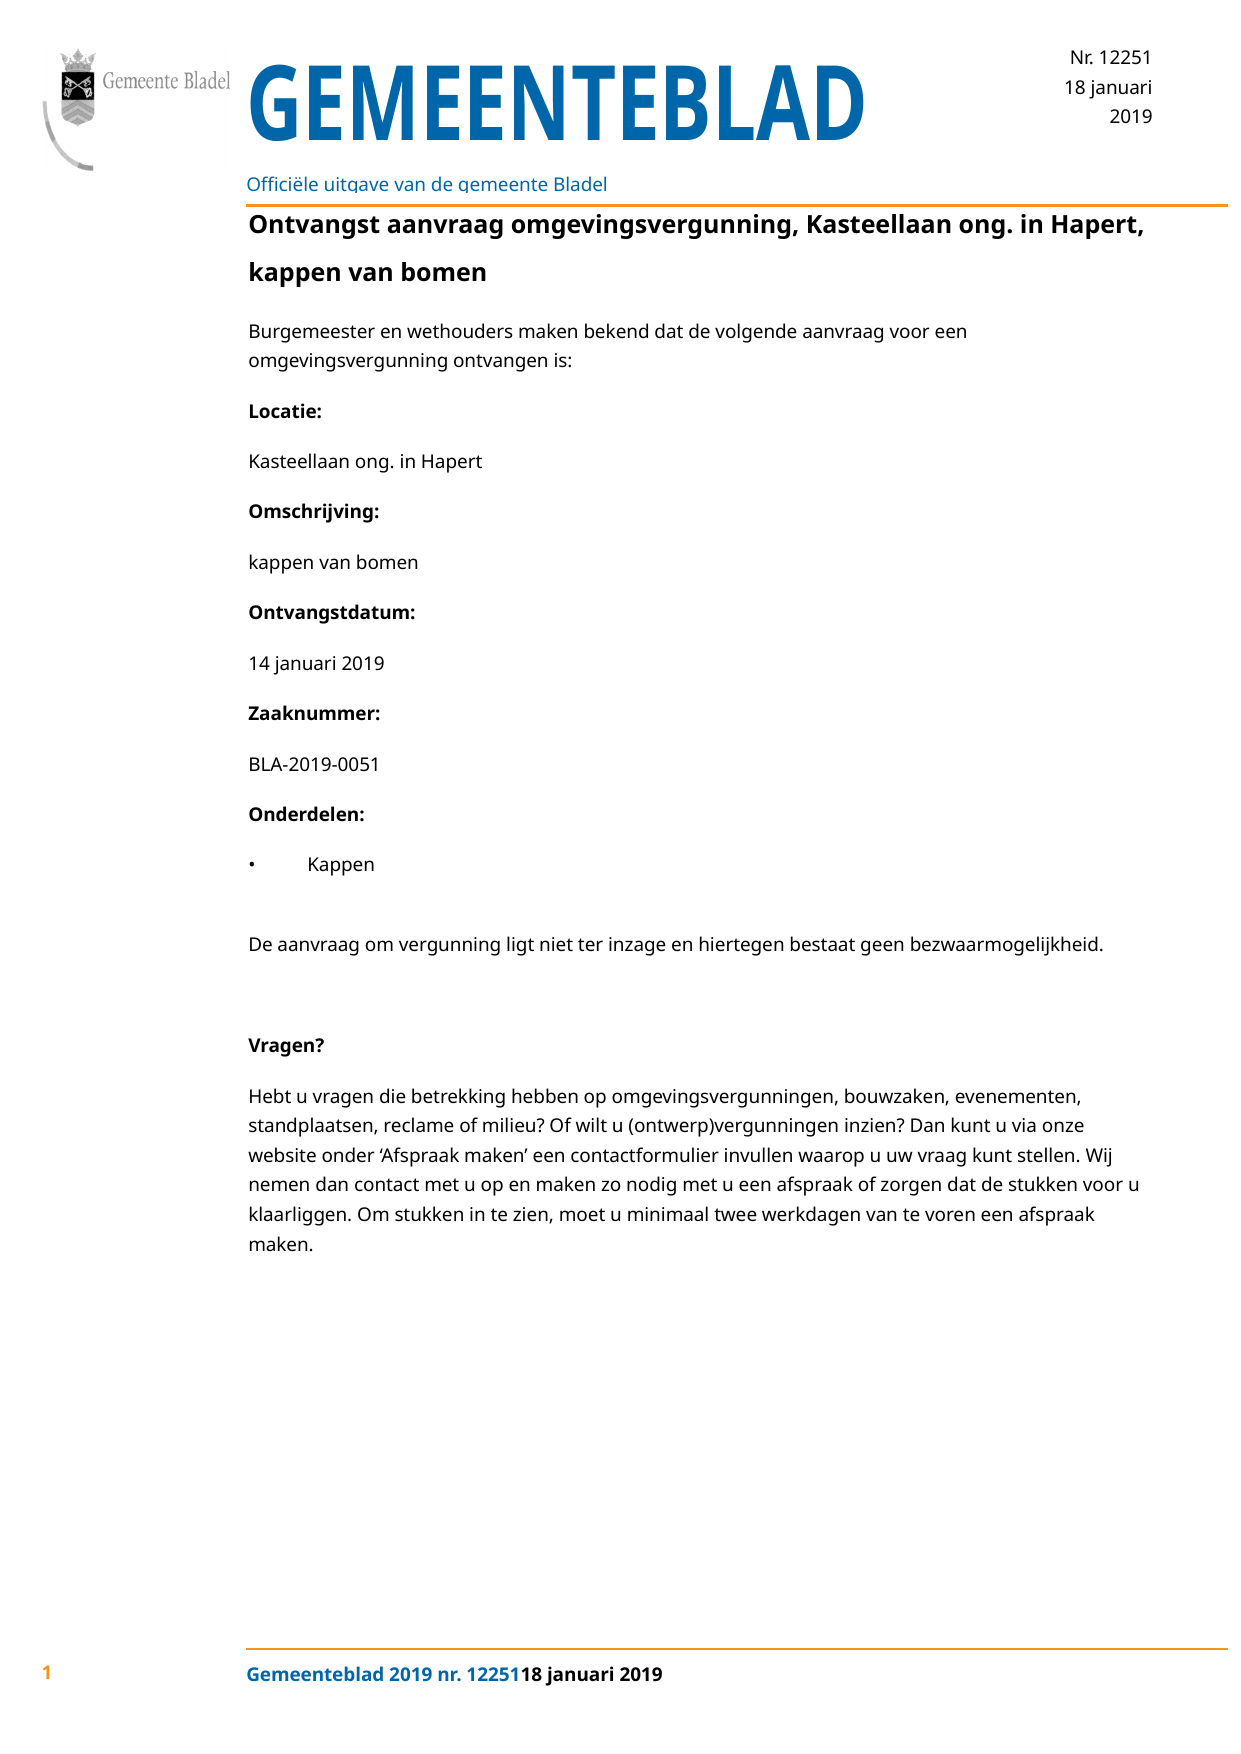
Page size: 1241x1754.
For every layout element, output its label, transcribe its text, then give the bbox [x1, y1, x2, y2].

text Hebt u vragen die betrekking hebben op omgevingsvergunningen, bouwzaken, evenementen, standplaatsen, reclame of milieu? Of wilt u (ontwerp)vergunningen inzien? Dan kunt u via onze website onder ‘Afspraak maken’ een contactformulier invullen waarop u uw vraag kunt stellen. Wij nemen dan contact met u op en maken zo nodig met u een afspraak of zorgen dat de stukken voor u klaarliggen. Om stukken in te zien, moet u minimaal twee werkdagen van te voren een afspraak maken. [248, 1083, 1152, 1257]
text Omschrijving: [248, 499, 1152, 524]
text Vragen? [248, 1032, 1152, 1058]
list Kappen [248, 852, 1152, 877]
picture [41, 47, 231, 172]
text Zaaknummer: [248, 700, 1152, 726]
text De aanvraag om vergunning ligt niet ter inzage en hiertegen bestaat geen bezwaarmogelijkheid. [248, 932, 1152, 957]
text Kasteellaan ong. in Hapert [248, 448, 1152, 474]
text BLA-2019-0051 [248, 751, 1152, 777]
text Ontvangstdatum: [248, 599, 1152, 625]
text Burgemeester en wethouders maken bekend dat de volgende aanvraag voor een omgevingsvergunning ontvangen is: [248, 318, 1152, 373]
text 14 januari 2019 [248, 650, 1152, 676]
text kappen van bomen [248, 549, 1152, 575]
text Locatie: [248, 398, 1152, 424]
text Ontvangst aanvraag omgevingsvergunning, Kasteellaan ong. in Hapert, kappen van bomen [248, 207, 1152, 288]
text Onderdelen: [248, 801, 1152, 827]
